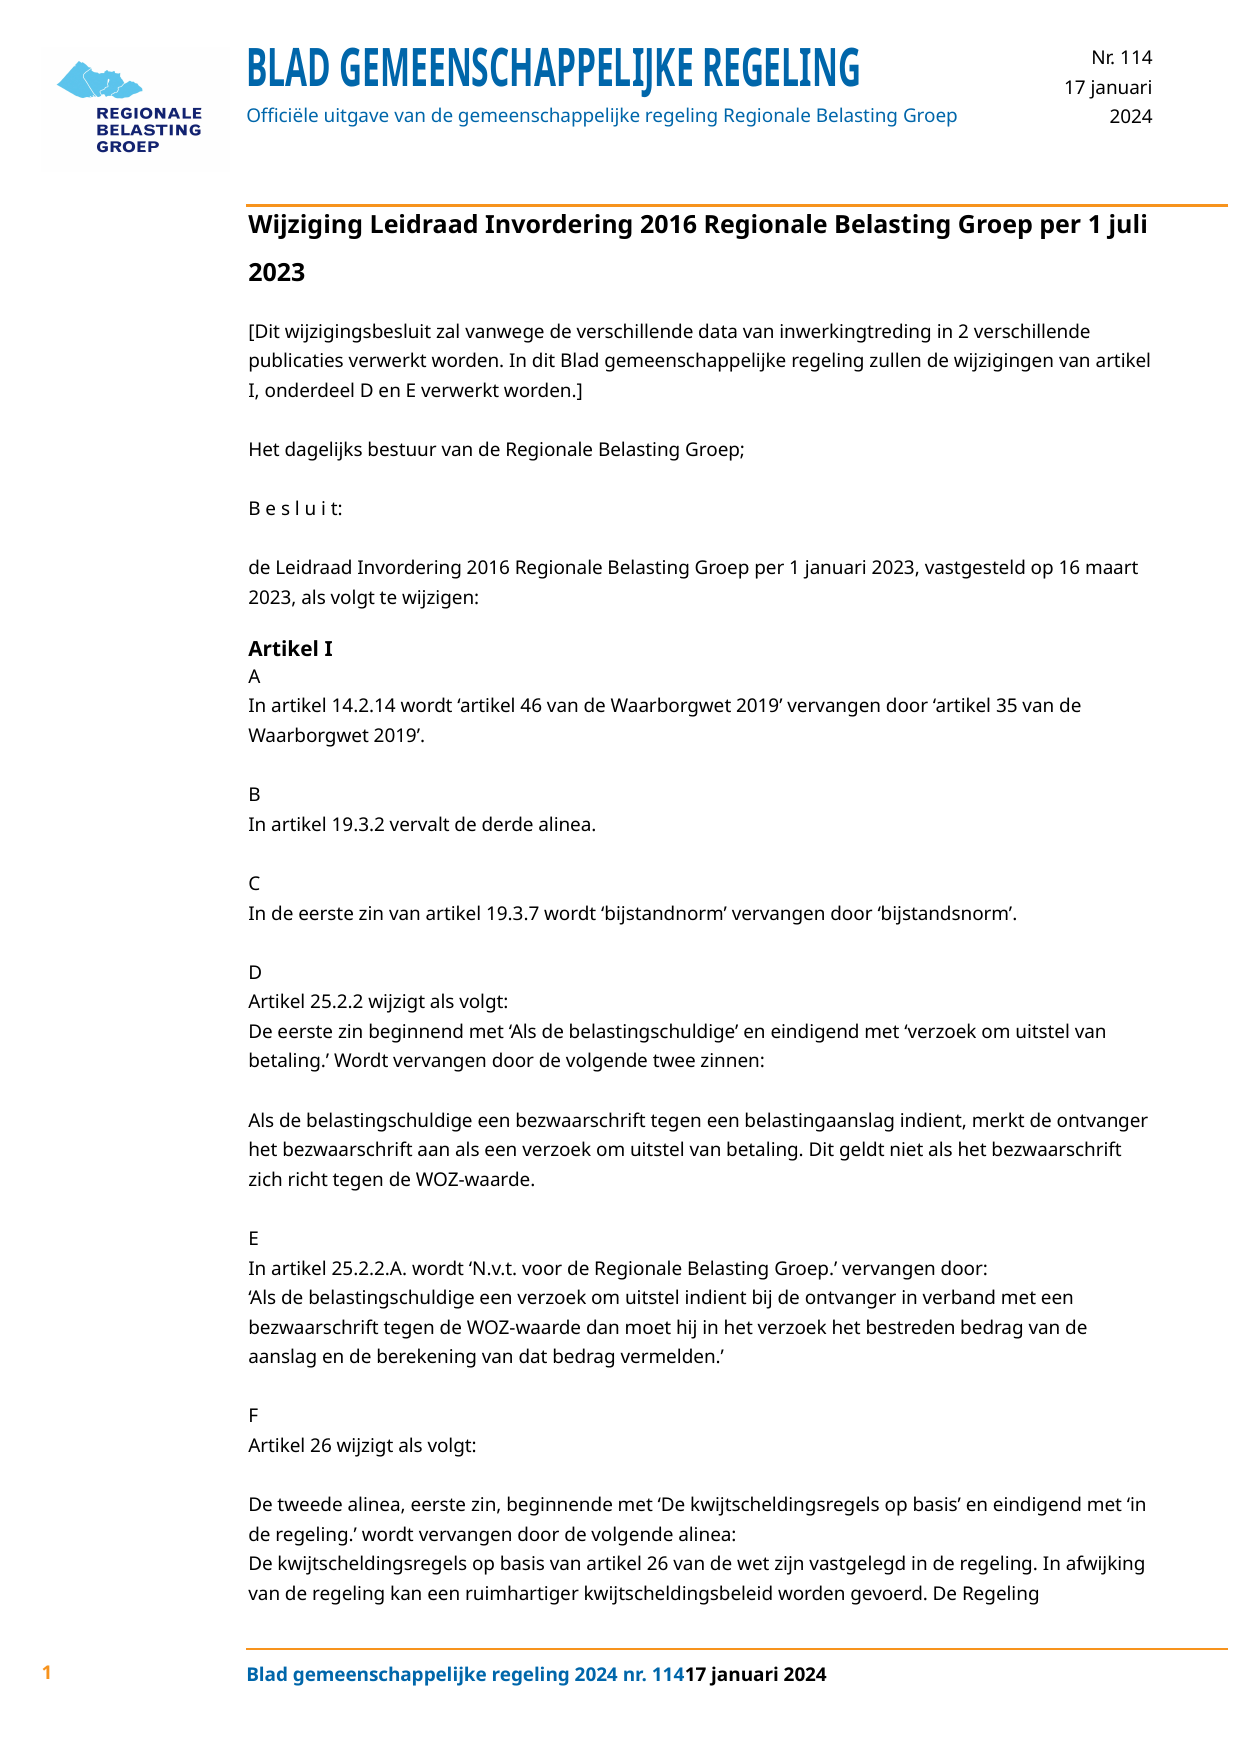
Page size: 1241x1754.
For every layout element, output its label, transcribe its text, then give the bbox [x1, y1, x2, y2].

text [Dit wijzigingsbesluit zal vanwege de verschillende data van inwerkingtreding in 2 verschillende publicaties verwerkt worden. In dit Blad gemeenschappelijke regeling zullen de wijzigingen van artikel I, onderdeel D en E verwerkt worden.] [248, 318, 1152, 403]
picture [41, 47, 231, 172]
text De kwijtscheldingsregels op basis van artikel 26 van de wet zijn vastgelegd in de regeling. In afwijking van de regeling kan een ruimhartiger kwijtscheldingsbeleid worden gevoerd. De Regeling [248, 1551, 1152, 1606]
text In artikel 25.2.2.A. wordt ‘N.v.t. voor de Regionale Belasting Groep.’ vervangen door: [248, 1255, 1152, 1280]
text In artikel 14.2.14 wordt ‘artikel 46 van de Waarborgwet 2019’ vervangen door ‘artikel 35 van de Waarborgwet 2019’. [248, 693, 1152, 748]
text C [248, 870, 1152, 896]
text Artikel I [248, 634, 1152, 663]
text De tweede alinea, eerste zin, beginnende met ‘De kwijtscheldingsregels op basis’ en eindigend met ‘in de regeling.’ wordt vervangen door de volgende alinea: [248, 1491, 1152, 1547]
text B [248, 781, 1152, 807]
text Het dagelijks bestuur van de Regionale Belasting Groep; [248, 436, 1152, 462]
text In de eerste zin van artikel 19.3.7 wordt ‘bijstandnorm’ vervangen door ‘bijstandsnorm’. [248, 900, 1152, 925]
text Artikel 26 wijzigt als volgt: [248, 1432, 1152, 1458]
text D [248, 959, 1152, 984]
text De eerste zin beginnend met ‘Als de belastingschuldige’ en eindigend met ‘verzoek om uitstel van betaling.’ Wordt vervangen door de volgende twee zinnen: [248, 1018, 1152, 1073]
text ‘Als de belastingschuldige een verzoek om uitstel indient bij de ontvanger in verband met een bezwaarschrift tegen de WOZ-waarde dan moet hij in het verzoek het bestreden bedrag van de aanslag en de berekening van dat bedrag vermelden.’ [248, 1284, 1152, 1369]
text Artikel 25.2.2 wijzigt als volgt: [248, 988, 1152, 1014]
text E [248, 1225, 1152, 1251]
text Wijziging Leidraad Invordering 2016 Regionale Belasting Groep per 1 juli 2023 [248, 207, 1152, 288]
text In artikel 19.3.2 vervalt de derde alinea. [248, 811, 1152, 837]
text Als de belastingschuldige een bezwaarschrift tegen een belastingaanslag indient, merkt de ontvanger het bezwaarschrift aan als een verzoek om uitstel van betaling. Dit geldt niet als het bezwaarschrift zich richt tegen de WOZ-waarde. [248, 1107, 1152, 1192]
text A [248, 663, 1152, 689]
text de Leidraad Invordering 2016 Regionale Belasting Groep per 1 januari 2023, vastgesteld op 16 maart 2023, als volgt te wijzigen: [248, 554, 1152, 610]
text F [248, 1403, 1152, 1428]
text B e s l u i t: [248, 495, 1152, 521]
